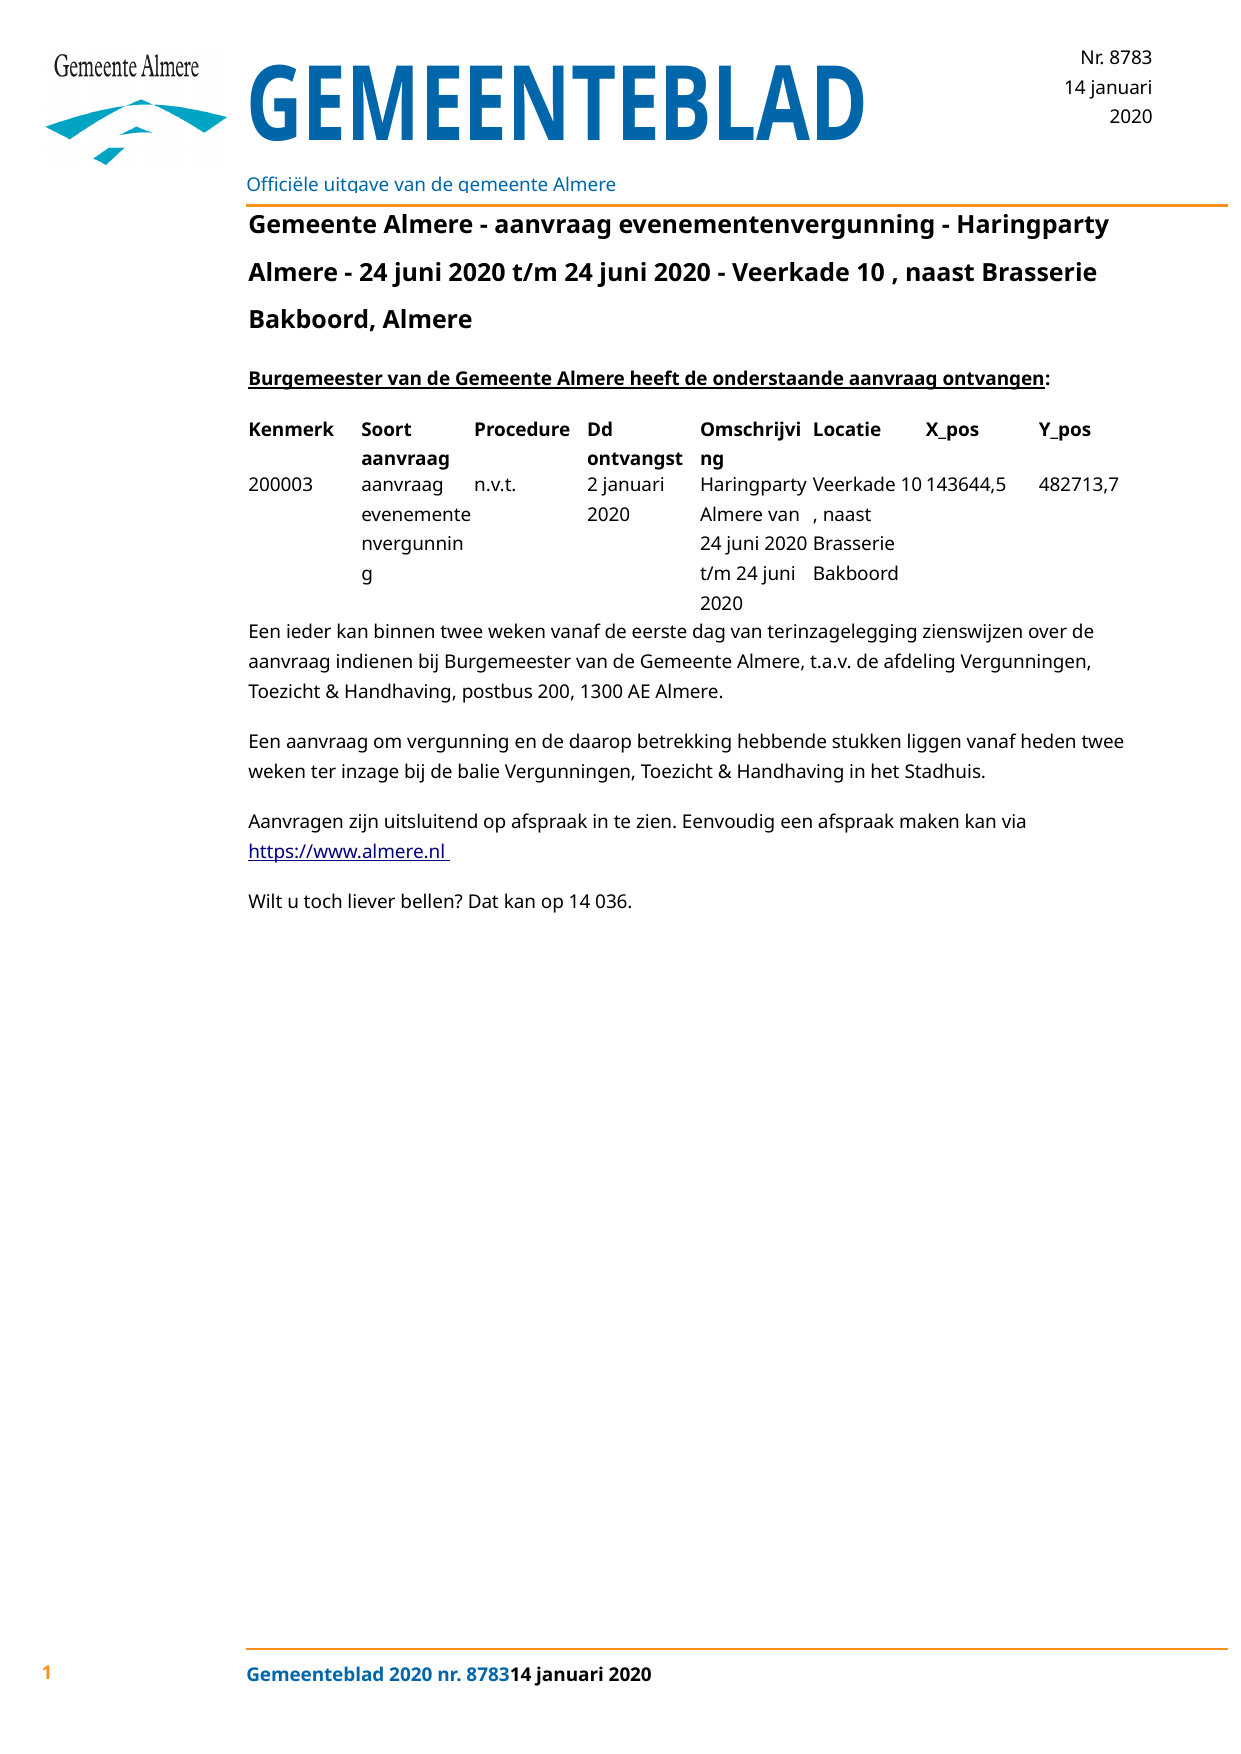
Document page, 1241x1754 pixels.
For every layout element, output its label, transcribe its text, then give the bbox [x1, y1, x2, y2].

table_header Locatie [813, 416, 926, 471]
table_header Procedure [474, 416, 587, 471]
picture [41, 47, 231, 172]
table_cell 2 januari 2020 [587, 471, 700, 615]
table_header Y_pos [1039, 416, 1152, 471]
table_cell n.v.t. [474, 471, 587, 615]
table_cell Haringparty Almere van 24 juni 2020 t/m 24 juni 2020 [700, 471, 813, 615]
table_header Omschrijving [700, 416, 813, 471]
table_cell 482713,7 [1039, 471, 1152, 615]
text Wilt u toch liever bellen? Dat kan op 14 036. [248, 888, 1152, 914]
table_cell aanvraag evenementenvergunning [361, 471, 474, 615]
table_cell 143644,5 [926, 471, 1038, 615]
table_header X_pos [926, 416, 1038, 471]
text Gemeente Almere - aanvraag evenementenvergunning - Haringparty Almere - 24 juni 2020 t/m 24 juni 2020 - Veerkade 10 , naast Brasserie Bakboord, Almere [248, 207, 1152, 336]
table_header Dd ontvangst [587, 416, 700, 471]
text Aanvragen zijn uitsluitend op afspraak in te zien. Eenvoudig een afspraak maken kan via https://www.almere.nl [248, 808, 1152, 863]
text Een aanvraag om vergunning en de daarop betrekking hebbende stukken liggen vanaf heden twee weken ter inzage bij de balie Vergunningen, Toezicht & Handhaving in het Stadhuis. [248, 728, 1152, 783]
table_header Soort aanvraag [361, 416, 474, 471]
text Burgemeester van de Gemeente Almere heeft de onderstaande aanvraag ontvangen: [248, 366, 1152, 391]
table_cell Veerkade 10 , naast Brasserie Bakboord [813, 471, 926, 615]
table_header Kenmerk [248, 416, 361, 471]
text Een ieder kan binnen twee weken vanaf de eerste dag van terinzagelegging zienswijzen over de aanvraag indienen bij Burgemeester van de Gemeente Almere, t.a.v. de afdeling Vergunningen, Toezicht & Handhaving, postbus 200, 1300 AE Almere. [248, 619, 1152, 703]
table_cell 200003 [248, 471, 361, 615]
